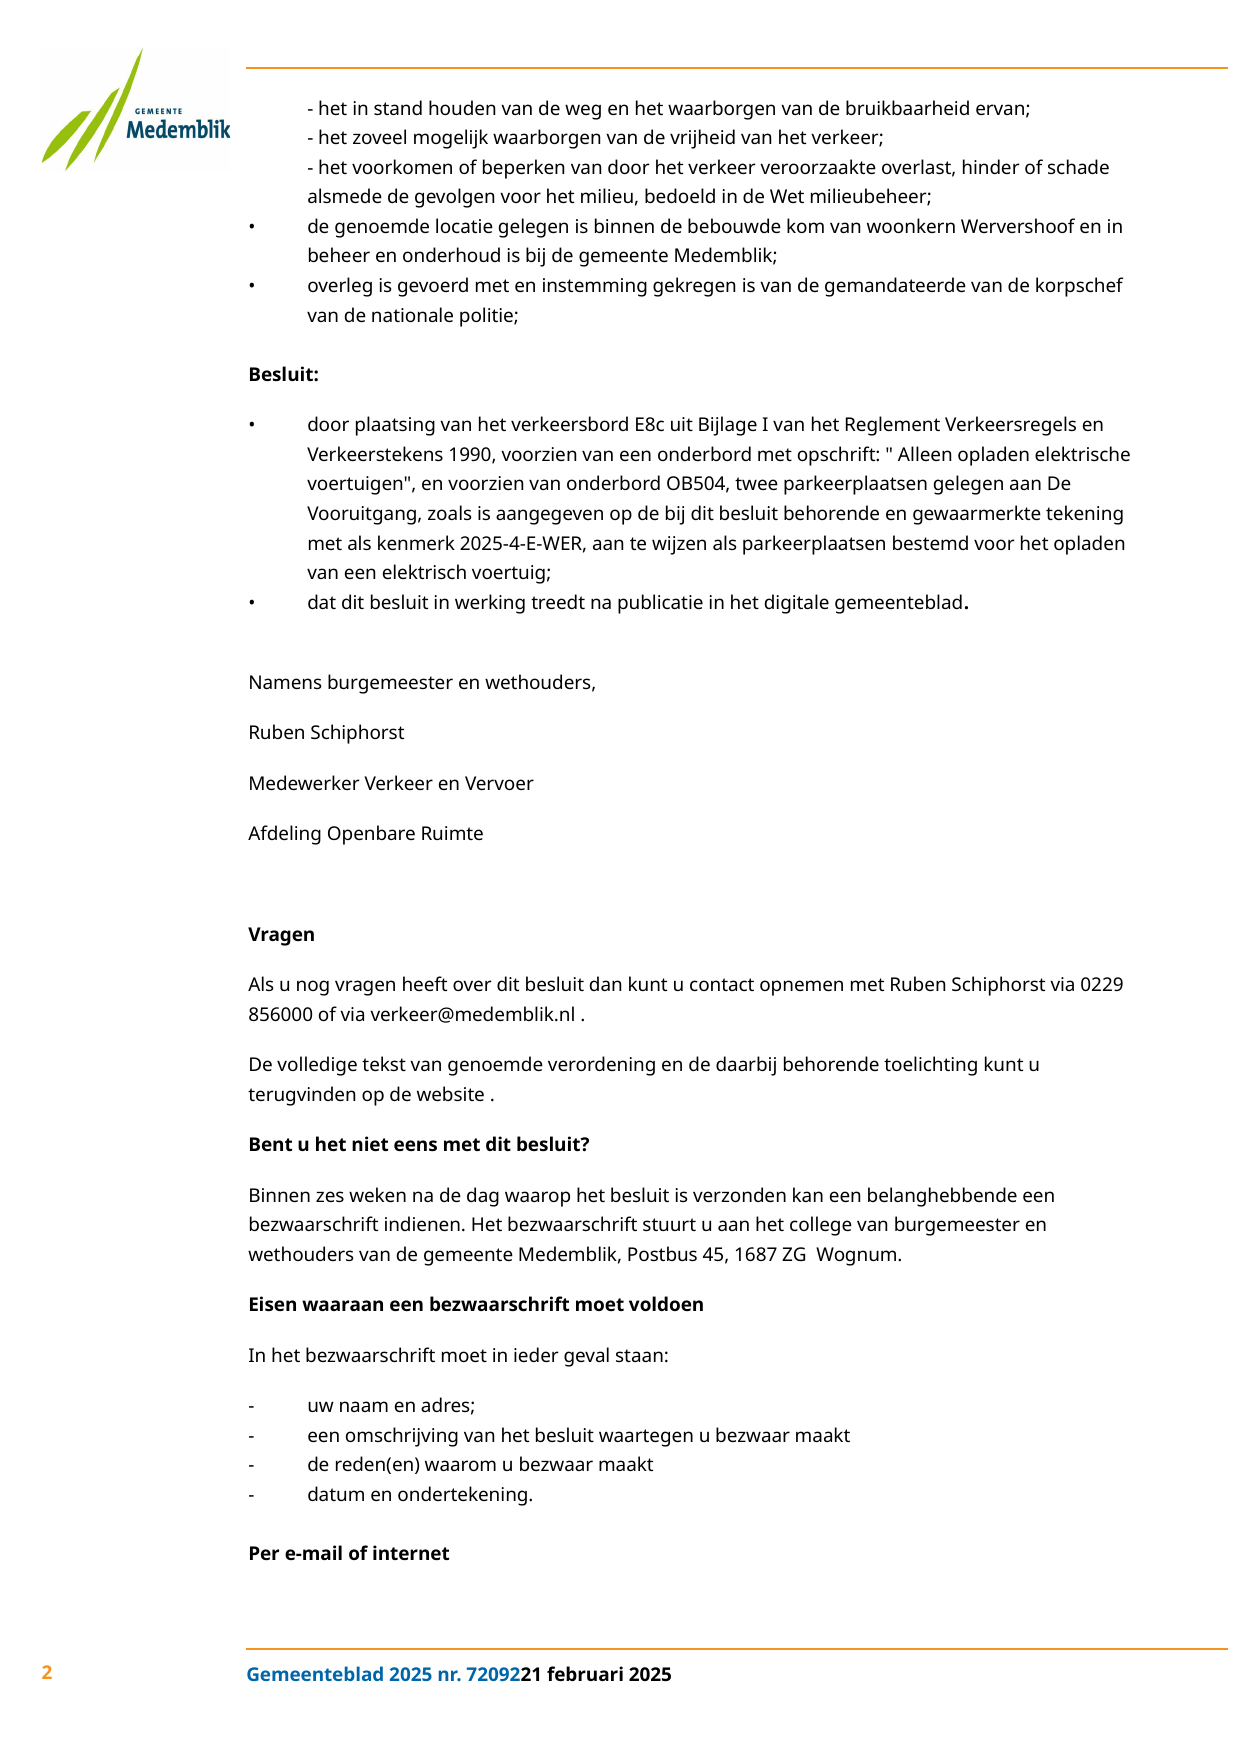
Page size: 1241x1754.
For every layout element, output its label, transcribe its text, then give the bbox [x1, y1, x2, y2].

list de reden(en) waarom u bezwaar maakt [248, 1451, 1152, 1477]
list overleg is gevoerd met en instemming gekregen is van de gemandateerde van de korpschef van de nationale politie; [248, 272, 1152, 328]
list - het zoveel mogelijk waarborgen van de vrijheid van het verkeer; [248, 124, 1152, 150]
list de genoemde locatie gelegen is binnen de bebouwde kom van woonkern Wervershoof en in beheer en onderhoud is bij de gemeente Medemblik; [248, 213, 1152, 268]
list dat dit besluit in werking treedt na publicatie in het digitale gemeenteblad. [248, 589, 1152, 615]
list - het voorkomen of beperken van door het verkeer veroorzaakte overlast, hinder of schade alsmede de gevolgen voor het milieu, bedoeld in de Wet milieubeheer; [248, 154, 1152, 209]
text Namens burgemeester en wethouders, [248, 669, 1152, 695]
text Vragen [248, 921, 1152, 947]
text Per e-mail of internet [248, 1540, 1152, 1566]
text Ruben Schiphorst [248, 719, 1152, 745]
list door plaatsing van het verkeersbord E8c uit Bijlage I van het Reglement Verkeersregels en Verkeerstekens 1990, voorzien van een onderbord met opschrift: " Alleen opladen elektrische voertuigen", en voorzien van onderbord OB504, twee parkeerplaatsen gelegen aan De Vooruitgang, zoals is aangegeven op de bij dit besluit behorende en gewaarmerkte tekening met als kenmerk 2025-4-E-WER, aan te wijzen als parkeerplaatsen bestemd voor het opladen van een elektrisch voertuig; [248, 411, 1152, 585]
list uw naam en adres; [248, 1392, 1152, 1418]
text Bent u het niet eens met dit besluit? [248, 1131, 1152, 1157]
list - het in stand houden van de weg en het waarborgen van de bruikbaarheid ervan; [248, 95, 1152, 121]
list een omschrijving van het besluit waartegen u bezwaar maakt [248, 1422, 1152, 1448]
text Binnen zes weken na de dag waarop het besluit is verzonden kan een belanghebbende een bezwaarschrift indienen. Het bezwaarschrift stuurt u aan het college van burgemeester en wethouders van de gemeente Medemblik, Postbus 45, 1687 ZG Wognum. [248, 1182, 1152, 1267]
text Eisen waaraan een bezwaarschrift moet voldoen [248, 1291, 1152, 1317]
text Medewerker Verkeer en Vervoer [248, 770, 1152, 796]
text De volledige tekst van genoemde verordening en de daarbij behorende toelichting kunt u terugvinden op de website . [248, 1051, 1152, 1107]
picture [41, 47, 231, 172]
text Afdeling Openbare Ruimte [248, 820, 1152, 846]
text Als u nog vragen heeft over dit besluit dan kunt u contact opnemen met Ruben Schiphorst via 0229 856000 of via verkeer@medemblik.nl . [248, 971, 1152, 1027]
list datum en ondertekening. [248, 1481, 1152, 1507]
text Besluit: [248, 361, 1152, 387]
text In het bezwaarschrift moet in ieder geval staan: [248, 1342, 1152, 1368]
